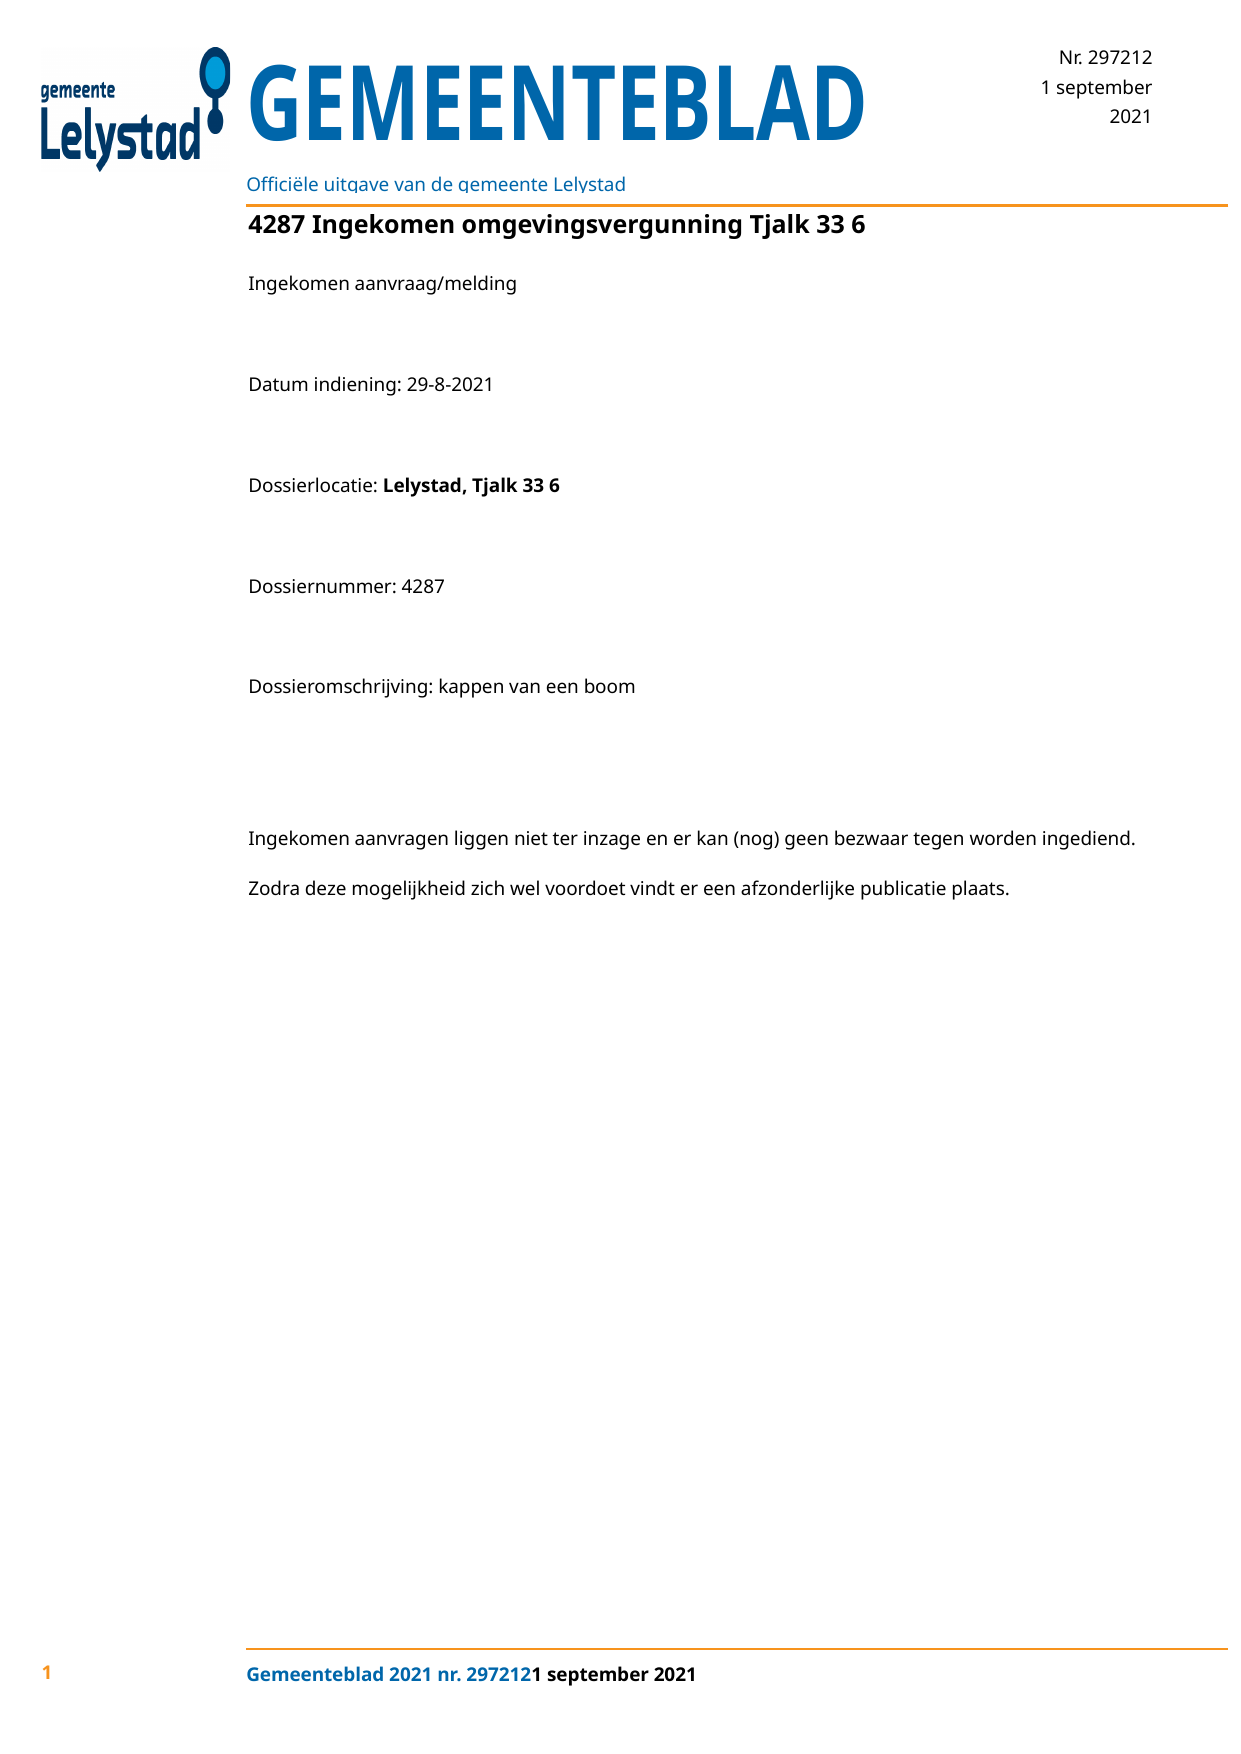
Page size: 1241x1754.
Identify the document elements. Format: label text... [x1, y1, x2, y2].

picture [41, 47, 231, 172]
text Dossieromschrijving: kappen van een boom [248, 674, 1152, 699]
text 4287 Ingekomen omgevingsvergunning Tjalk 33 6 [248, 207, 1152, 241]
text Ingekomen aanvraag/melding [248, 270, 1152, 296]
text Dossierlocatie: Lelystad, Tjalk 33 6 [248, 472, 1152, 498]
text Dossiernummer: 4287 [248, 573, 1152, 598]
text Zodra deze mogelijkheid zich wel voordoet vindt er een afzonderlijke publicatie plaats. [248, 875, 1152, 901]
text Datum indiening: 29-8-2021 [248, 371, 1152, 397]
text Ingekomen aanvragen liggen niet ter inzage en er kan (nog) geen bezwaar tegen worden ingediend. [248, 825, 1152, 851]
